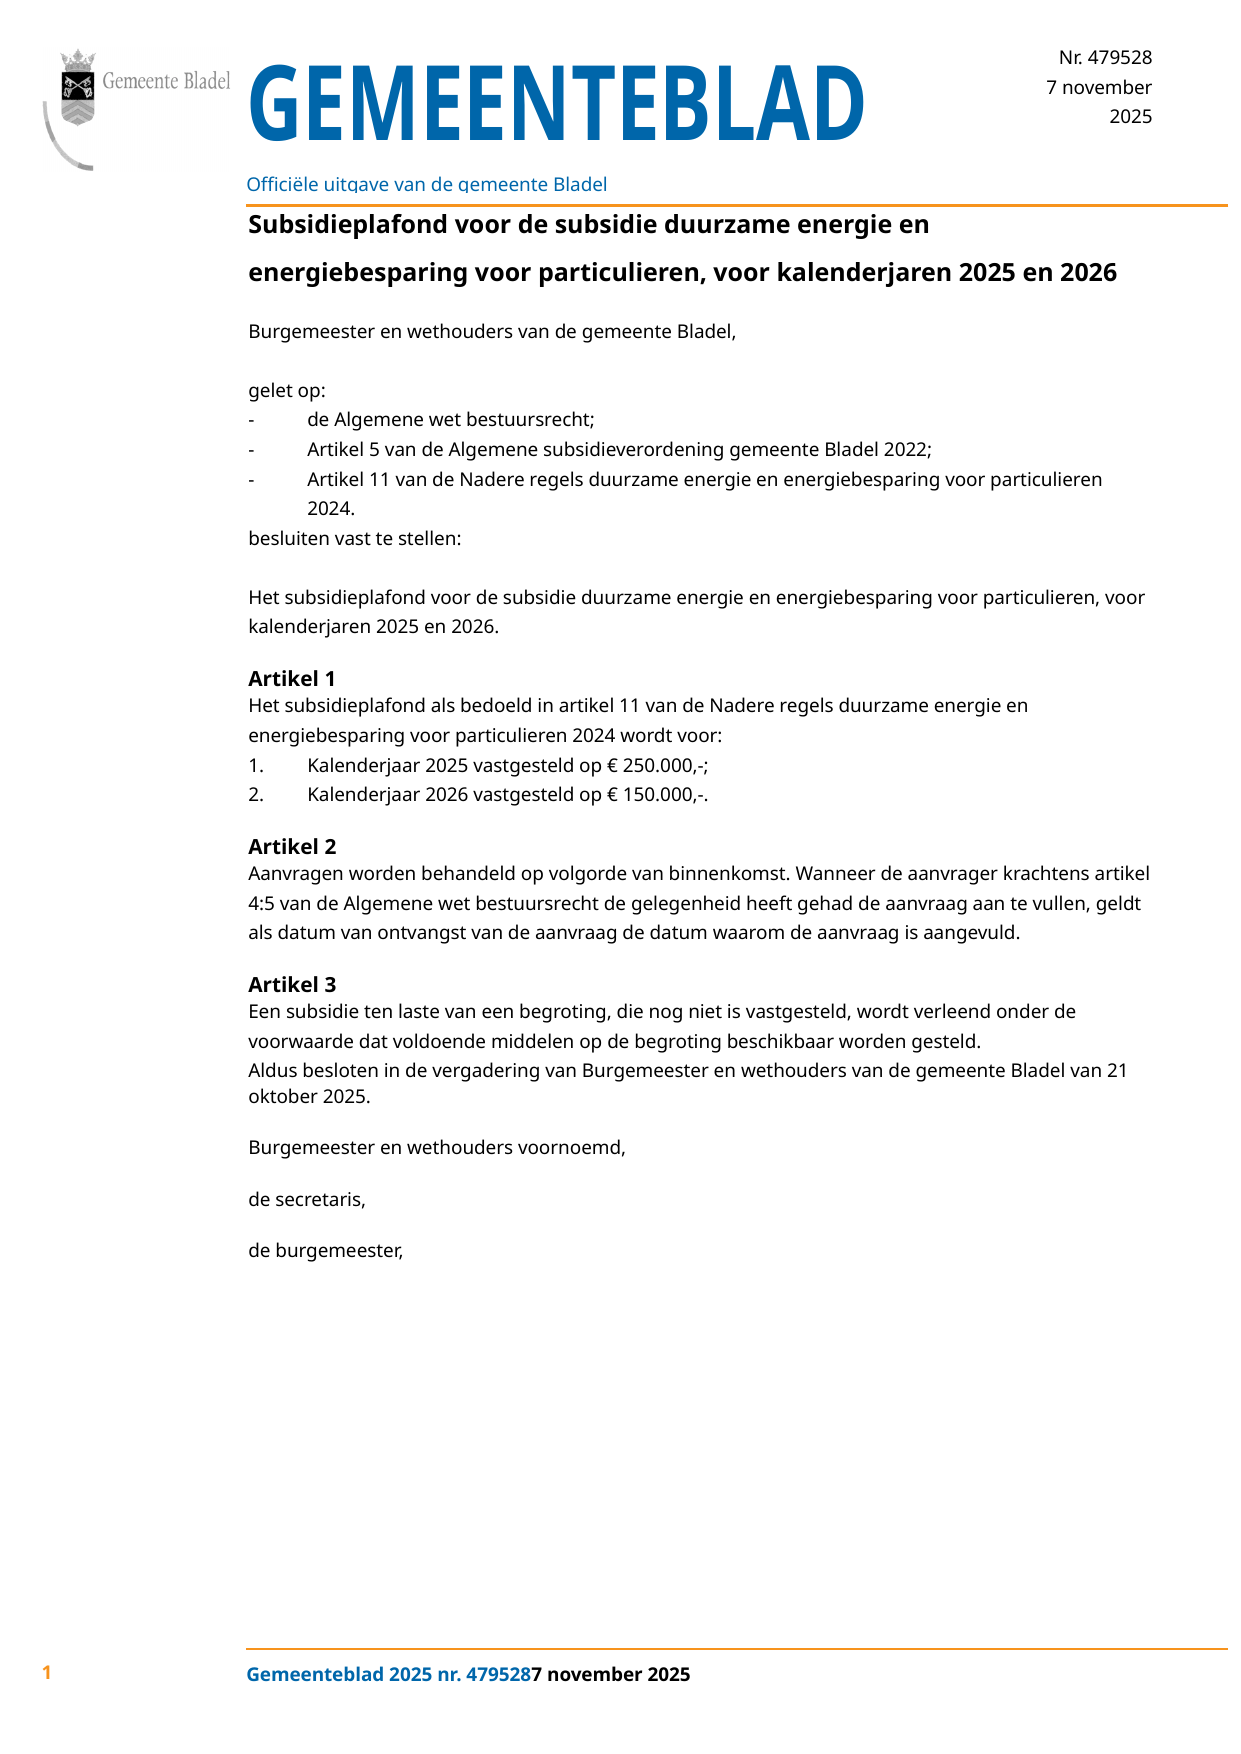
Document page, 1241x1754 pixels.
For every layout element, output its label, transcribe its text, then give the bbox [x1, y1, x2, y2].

text Artikel 1 [248, 664, 1152, 693]
list Kalenderjaar 2026 vastgesteld op € 150.000,-. [248, 781, 1152, 807]
text Burgemeester en wethouders voornoemd, [248, 1134, 1152, 1160]
text Burgemeester en wethouders van de gemeente Bladel, [248, 318, 1152, 344]
text de burgemeester, [248, 1237, 1152, 1263]
text gelet op: [248, 377, 1152, 403]
text besluiten vast te stellen: [248, 525, 1152, 551]
list Kalenderjaar 2025 vastgesteld op € 250.000,-; [248, 752, 1152, 777]
list Artikel 5 van de Algemene subsidieverordening gemeente Bladel 2022; [248, 436, 1152, 462]
text Aldus besloten in de vergadering van Burgemeester en wethouders van de gemeente Bladel van 21 oktober 2025. [248, 1057, 1152, 1109]
text Het subsidieplafond als bedoeld in artikel 11 van de Nadere regels duurzame energie en energiebesparing voor particulieren 2024 wordt voor: [248, 693, 1152, 748]
picture [41, 47, 231, 172]
text Artikel 2 [248, 832, 1152, 860]
list Artikel 11 van de Nadere regels duurzame energie en energiebesparing voor particulieren 2024. [248, 466, 1152, 521]
text Het subsidieplafond voor de subsidie duurzame energie en energiebesparing voor particulieren, voor kalenderjaren 2025 en 2026. [248, 584, 1152, 639]
text Artikel 3 [248, 970, 1152, 998]
text Een subsidie ten laste van een begroting, die nog niet is vastgesteld, wordt verleend onder de voorwaarde dat voldoende middelen op de begroting beschikbaar worden gesteld. [248, 998, 1152, 1053]
list de Algemene wet bestuursrecht; [248, 407, 1152, 432]
text de secretaris, [248, 1186, 1152, 1212]
text Subsidieplafond voor de subsidie duurzame energie en energiebesparing voor particulieren, voor kalenderjaren 2025 en 2026 [248, 207, 1152, 288]
text Aanvragen worden behandeld op volgorde van binnenkomst. Wanneer de aanvrager krachtens artikel 4:5 van de Algemene wet bestuursrecht de gelegenheid heeft gehad de aanvraag aan te vullen, geldt als datum van ontvangst van de aanvraag de datum waarom de aanvraag is aangevuld. [248, 860, 1152, 945]
